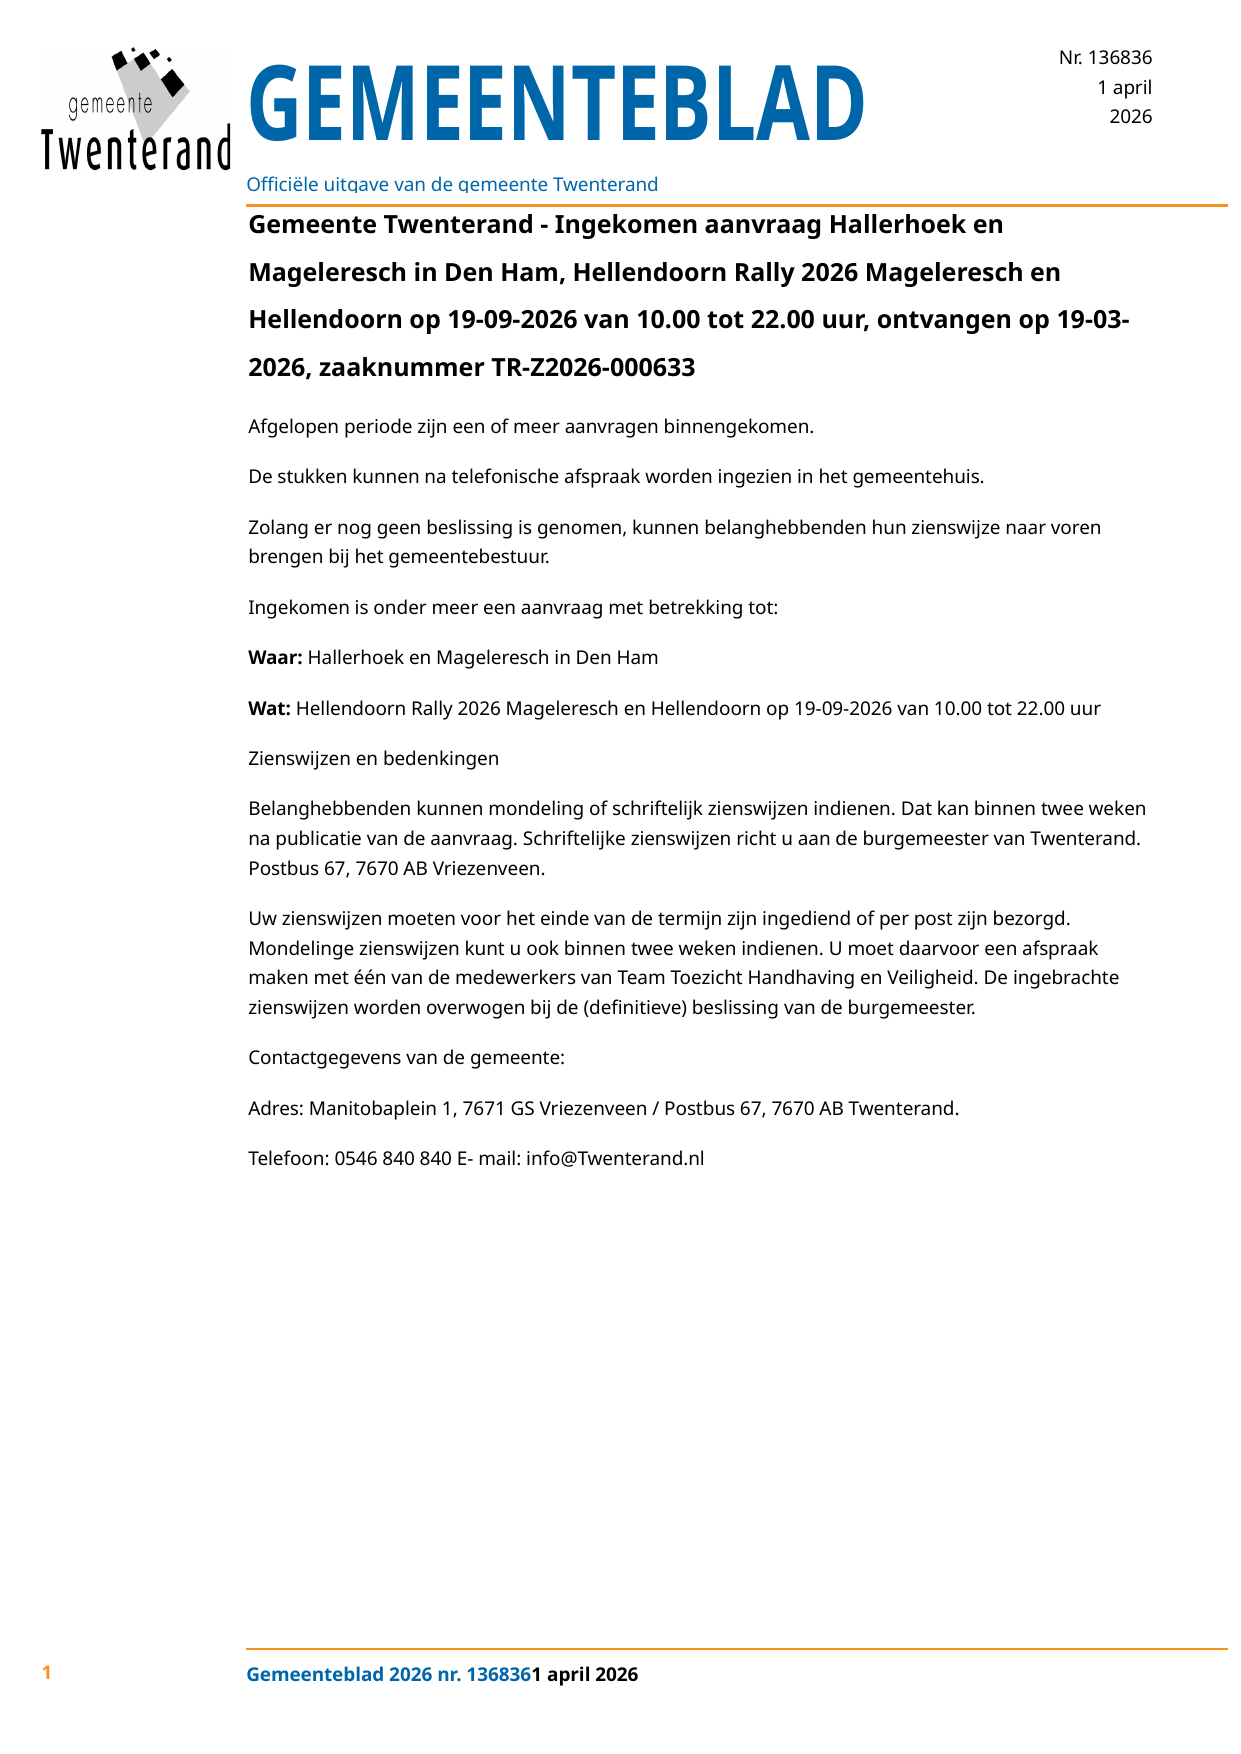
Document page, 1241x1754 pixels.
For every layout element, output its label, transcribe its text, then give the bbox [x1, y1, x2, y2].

text Contactgegevens van de gemeente: [248, 1044, 1152, 1070]
text Ingekomen is onder meer een aanvraag met betrekking tot: [248, 594, 1152, 620]
text Afgelopen periode zijn een of meer aanvragen binnengekomen. [248, 413, 1152, 439]
text Uw zienswijzen moeten voor het einde van de termijn zijn ingediend of per post zijn bezorgd. Mondelinge zienswijzen kunt u ook binnen twee weken indienen. U moet daarvoor een afspraak maken met één van de medewerkers van Team Toezicht Handhaving en Veiligheid. De ingebrachte zienswijzen worden overwogen bij de (definitieve) beslissing van de burgemeester. [248, 905, 1152, 1020]
text Zienswijzen en bedenkingen [248, 745, 1152, 771]
text Telefoon: 0546 840 840 E- mail: info@Twenterand.nl [248, 1145, 1152, 1171]
text Gemeente Twenterand - Ingekomen aanvraag Hallerhoek en Mageleresch in Den Ham, Hellendoorn Rally 2026 Mageleresch en Hellendoorn op 19-09-2026 van 10.00 tot 22.00 uur, ontvangen op 19-03-2026, zaaknummer TR-Z2026-000633 [248, 207, 1152, 384]
text De stukken kunnen na telefonische afspraak worden ingezien in het gemeentehuis. [248, 463, 1152, 489]
text Wat: Hellendoorn Rally 2026 Mageleresch en Hellendoorn op 19-09-2026 van 10.00 tot 22.00 uur [248, 695, 1152, 721]
picture [41, 47, 231, 172]
text Adres: Manitobaplein 1, 7671 GS Vriezenveen / Postbus 67, 7670 AB Twenterand. [248, 1095, 1152, 1121]
text Zolang er nog geen beslissing is genomen, kunnen belanghebbenden hun zienswijze naar voren brengen bij het gemeentebestuur. [248, 514, 1152, 569]
text Belanghebbenden kunnen mondeling of schriftelijk zienswijzen indienen. Dat kan binnen twee weken na publicatie van de aanvraag. Schriftelijke zienswijzen richt u aan de burgemeester van Twenterand. Postbus 67, 7670 AB Vriezenveen. [248, 796, 1152, 881]
text Waar: Hallerhoek en Mageleresch in Den Ham [248, 644, 1152, 670]
